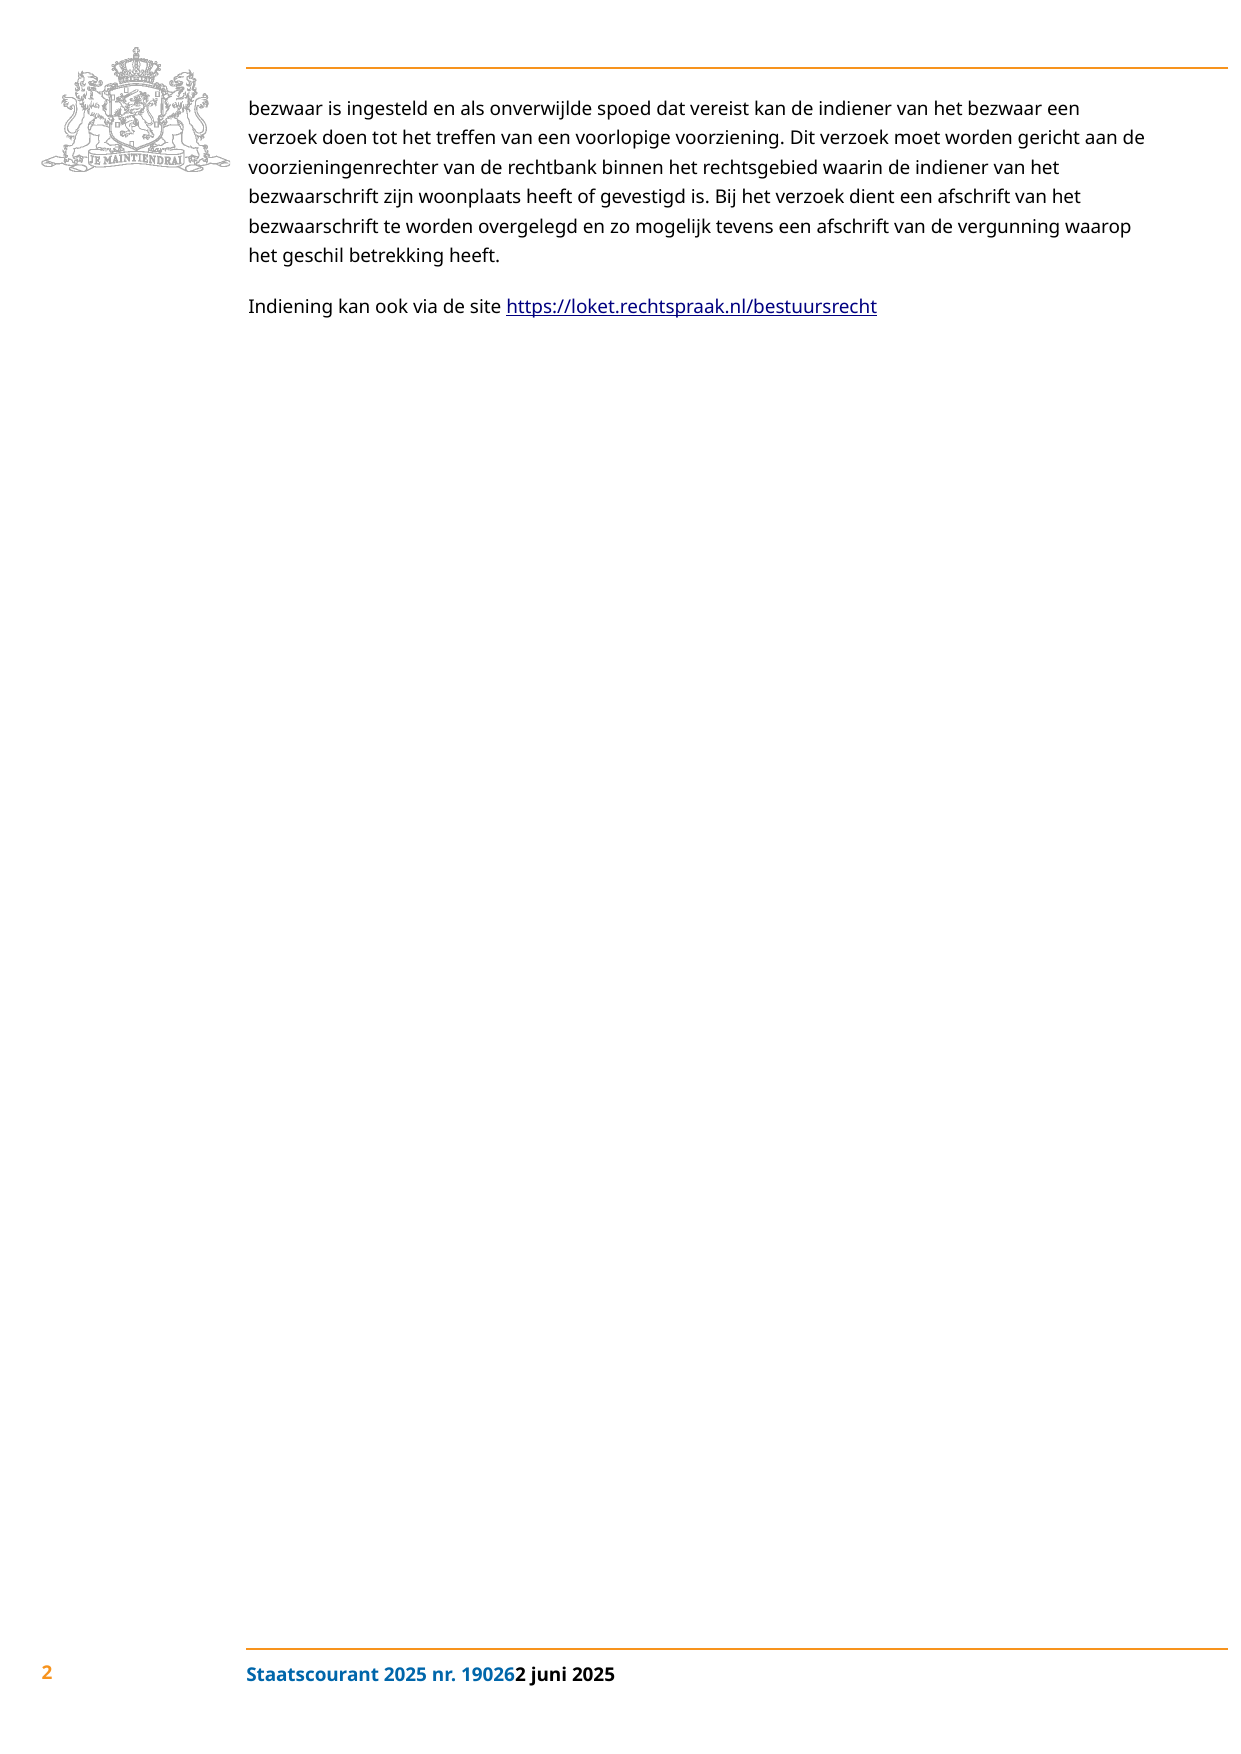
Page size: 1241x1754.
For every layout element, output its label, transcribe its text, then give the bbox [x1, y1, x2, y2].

text Indiening kan ook via de site https://loket.rechtspraak.nl/bestuursrecht [248, 293, 1152, 319]
text bezwaar is ingesteld en als onverwijlde spoed dat vereist kan de indiener van het bezwaar een verzoek doen tot het treffen van een voorlopige voorziening. Dit verzoek moet worden gericht aan de voorzieningenrechter van de rechtbank binnen het rechtsgebied waarin de indiener van het bezwaarschrift zijn woonplaats heeft of gevestigd is. Bij het verzoek dient een afschrift van het bezwaarschrift te worden overgelegd en zo mogelijk tevens een afschrift van de vergunning waarop het geschil betrekking heeft. [248, 95, 1152, 268]
picture [41, 47, 231, 172]
